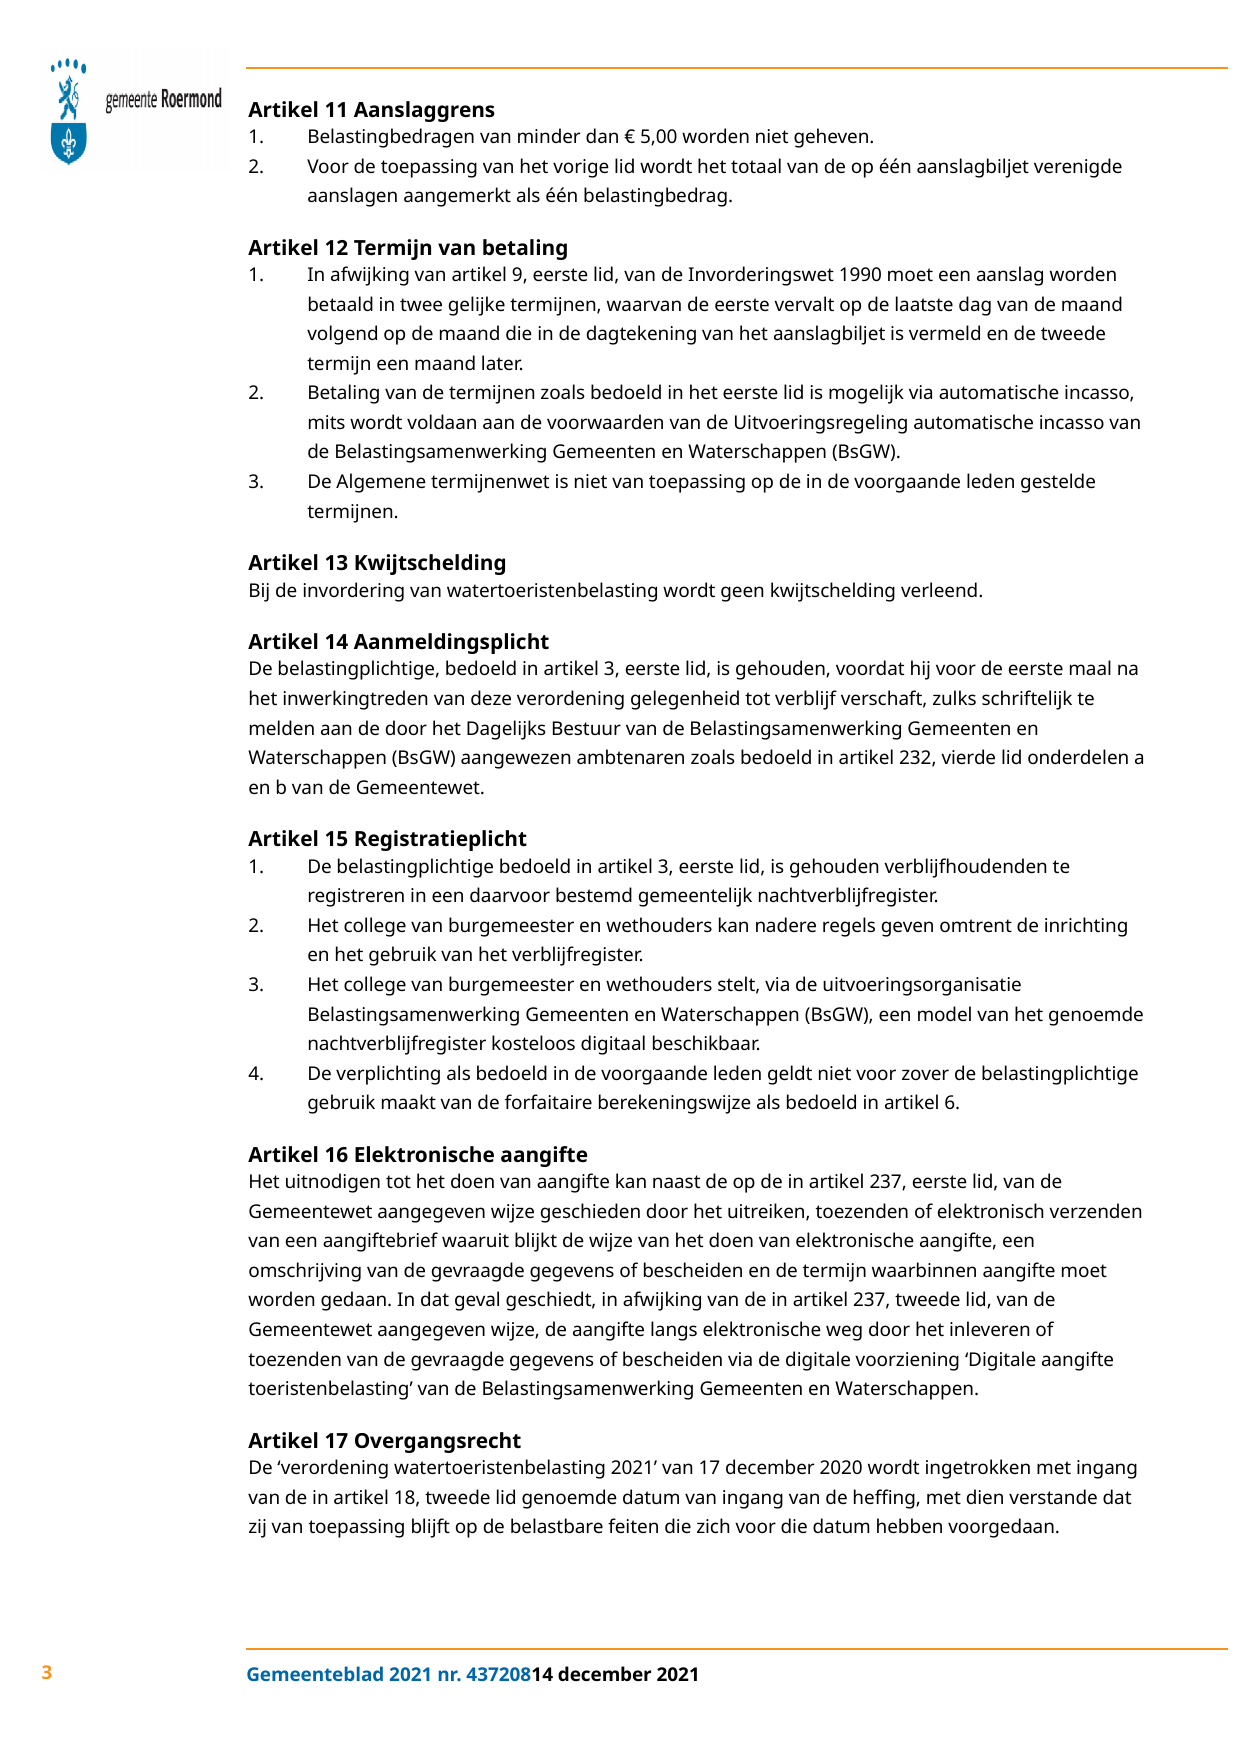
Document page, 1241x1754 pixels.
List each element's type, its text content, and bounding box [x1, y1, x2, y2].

list Betaling van de termijnen zoals bedoeld in het eerste lid is mogelijk via automatische incasso, mits wordt voldaan aan de voorwaarden van de Uitvoeringsregeling automatische incasso van de Belastingsamenwerking Gemeenten en Waterschappen (BsGW). [248, 379, 1152, 464]
list De verplichting als bedoeld in de voorgaande leden geldt niet voor zover de belastingplichtige gebruik maakt van de forfaitaire berekeningswijze als bedoeld in artikel 6. [248, 1060, 1152, 1115]
list Het college van burgemeester en wethouders stelt, via de uitvoeringsorganisatie Belastingsamenwerking Gemeenten en Waterschappen (BsGW), een model van het genoemde nachtverblijfregister kosteloos digitaal beschikbaar. [248, 971, 1152, 1056]
list Het college van burgemeester en wethouders kan nadere regels geven omtrent de inrichting en het gebruik van het verblijfregister. [248, 912, 1152, 967]
text Artikel 12 Termijn van betaling [248, 233, 1152, 261]
text Artikel 17 Overgangsrecht [248, 1426, 1152, 1454]
list Voor de toepassing van het vorige lid wordt het totaal van de op één aanslagbiljet verenigde aanslagen aangemerkt als één belastingbedrag. [248, 153, 1152, 208]
list De belastingplichtige bedoeld in artikel 3, eerste lid, is gehouden verblijfhoudenden te registreren in een daarvoor bestemd gemeentelijk nachtverblijfregister. [248, 853, 1152, 908]
list Belastingbedragen van minder dan € 5,00 worden niet geheven. [248, 123, 1152, 149]
text Artikel 16 Elektronische aangifte [248, 1140, 1152, 1168]
text De ‘verordening watertoeristenbelasting 2021’ van 17 december 2020 wordt ingetrokken met ingang van de in artikel 18, tweede lid genoemde datum van ingang van de heffing, met dien verstande dat zij van toepassing blijft op de belastbare feiten die zich voor die datum hebben voorgedaan. [248, 1454, 1152, 1539]
list De Algemene termijnenwet is niet van toepassing op de in de voorgaande leden gestelde termijnen. [248, 468, 1152, 524]
text Artikel 14 Aanmeldingsplicht [248, 627, 1152, 656]
text Artikel 15 Registratieplicht [248, 824, 1152, 853]
picture [41, 47, 231, 172]
list In afwijking van artikel 9, eerste lid, van de Invorderingswet 1990 moet een aanslag worden betaald in twee gelijke termijnen, waarvan de eerste vervalt op de laatste dag van de maand volgend op de maand die in de dagtekening van het aanslagbiljet is vermeld en de tweede termijn een maand later. [248, 261, 1152, 376]
text Bij de invordering van watertoeristenbelasting wordt geen kwijtschelding verleend. [248, 577, 1152, 602]
text Artikel 13 Kwijtschelding [248, 548, 1152, 577]
text Het uitnodigen tot het doen van aangifte kan naast de op de in artikel 237, eerste lid, van de Gemeentewet aangegeven wijze geschieden door het uitreiken, toezenden of elektronisch verzenden van een aangiftebrief waaruit blijkt de wijze van het doen van elektronische aangifte, een omschrijving van de gevraagde gegevens of bescheiden en de termijn waarbinnen aangifte moet worden gedaan. In dat geval geschiedt, in afwijking van de in artikel 237, tweede lid, van de Gemeentewet aangegeven wijze, de aangifte langs elektronische weg door het inleveren of toezenden van de gevraagde gegevens of bescheiden via de digitale voorziening ‘Digitale aangifte toeristenbelasting’ van de Belastingsamenwerking Gemeenten en Waterschappen. [248, 1168, 1152, 1401]
text Artikel 11 Aanslaggrens [248, 95, 1152, 123]
text De belastingplichtige, bedoeld in artikel 3, eerste lid, is gehouden, voordat hij voor de eerste maal na het inwerkingtreden van deze verordening gelegenheid tot verblijf verschaft, zulks schriftelijk te melden aan de door het Dagelijks Bestuur van de Belastingsamenwerking Gemeenten en Waterschappen (BsGW) aangewezen ambtenaren zoals bedoeld in artikel 232, vierde lid onderdelen a en b van de Gemeentewet. [248, 656, 1152, 800]
